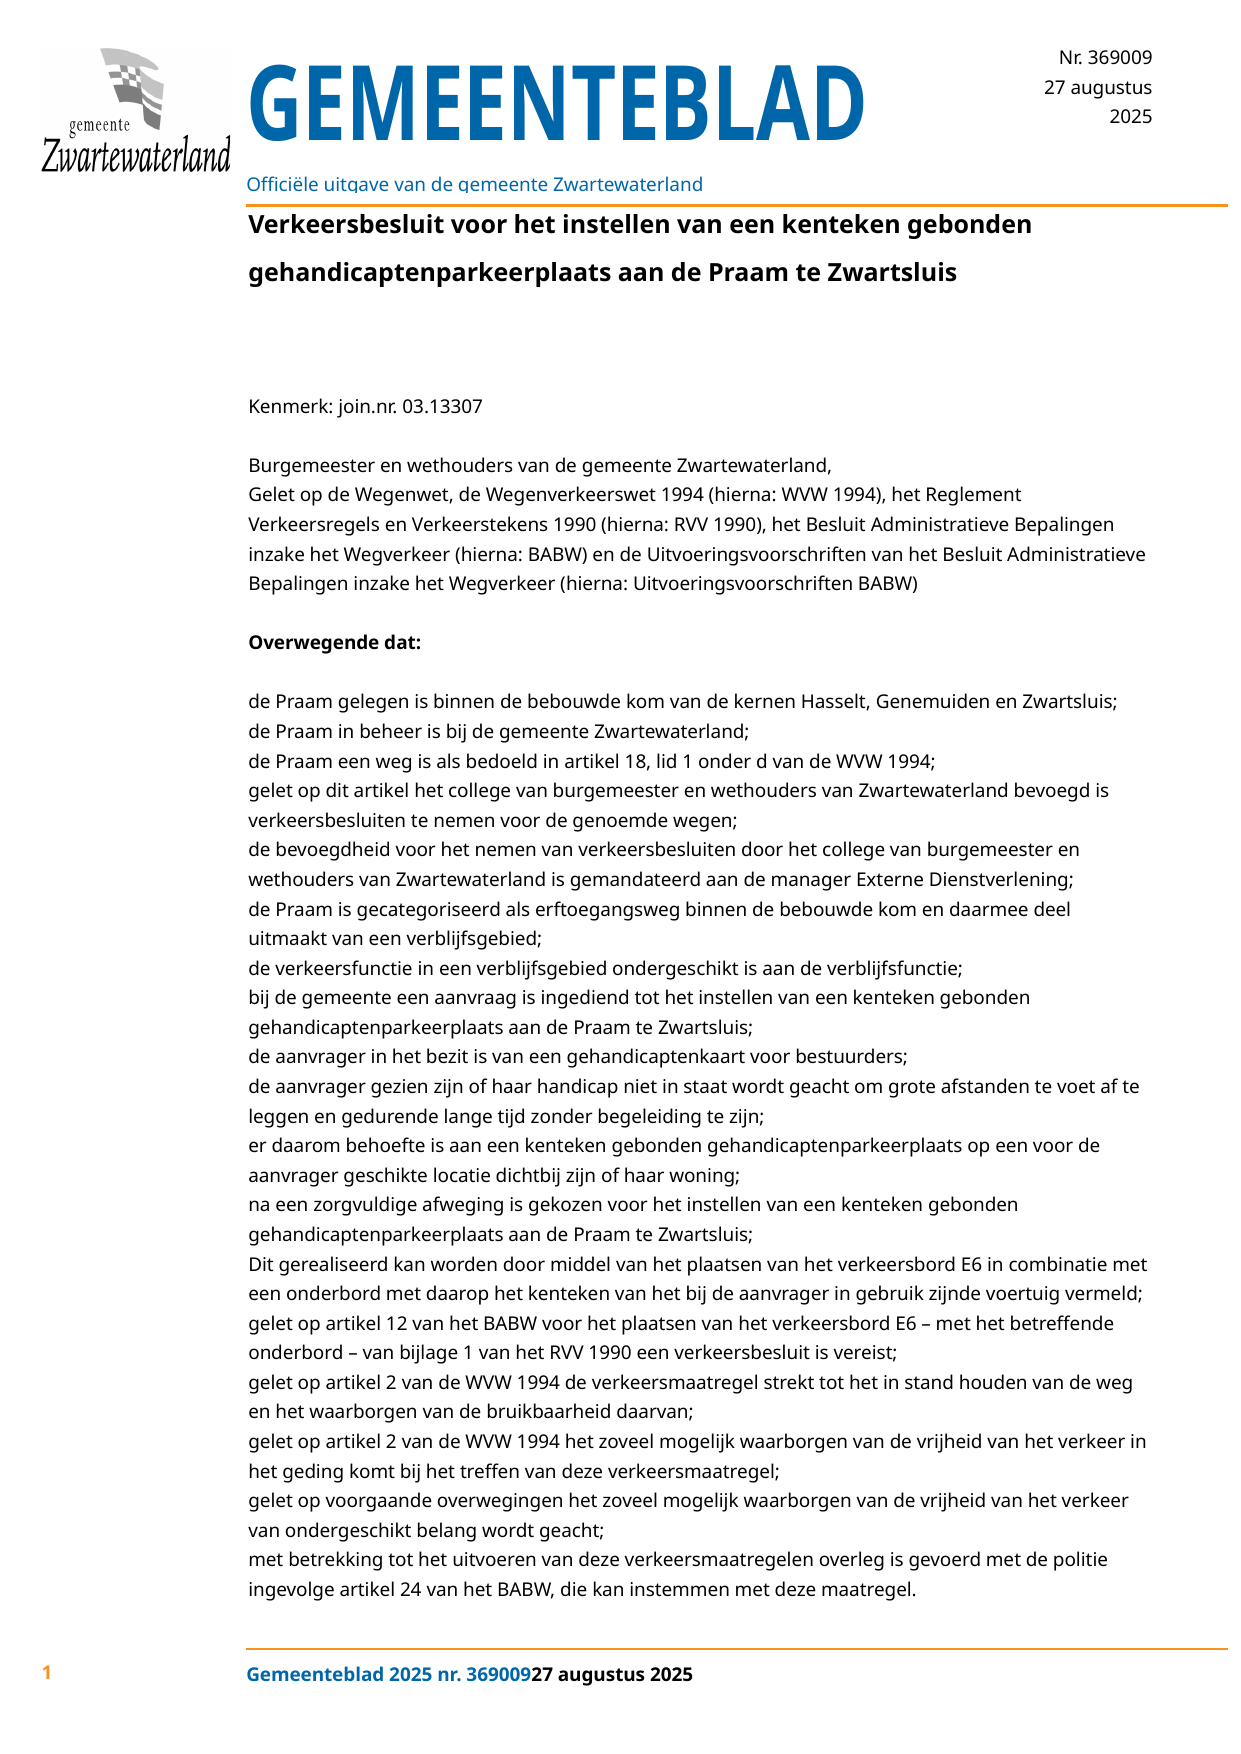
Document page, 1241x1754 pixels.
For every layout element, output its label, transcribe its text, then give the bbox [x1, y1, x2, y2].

text er daarom behoefte is aan een kenteken gebonden gehandicaptenparkeerplaats op een voor de aanvrager geschikte locatie dichtbij zijn of haar woning; [248, 1132, 1152, 1188]
text de aanvrager gezien zijn of haar handicap niet in staat wordt geacht om grote afstanden te voet af te leggen en gedurende lange tijd zonder begeleiding te zijn; [248, 1073, 1152, 1129]
picture [41, 47, 231, 172]
text de Praam een weg is als bedoeld in artikel 18, lid 1 onder d van de WVW 1994; [248, 748, 1152, 774]
text Kenmerk: join.nr. 03.13307 [248, 393, 1152, 419]
text gelet op artikel 12 van het BABW voor het plaatsen van het verkeersbord E6 – met het betreffende onderbord – van bijlage 1 van het RVV 1990 een verkeersbesluit is vereist; [248, 1310, 1152, 1365]
text de Praam in beheer is bij de gemeente Zwartewaterland; [248, 718, 1152, 744]
text gelet op artikel 2 van de WVW 1994 het zoveel mogelijk waarborgen van de vrijheid van het verkeer in het geding komt bij het treffen van deze verkeersmaatregel; [248, 1428, 1152, 1484]
text gelet op voorgaande overwegingen het zoveel mogelijk waarborgen van de vrijheid van het verkeer van ondergeschikt belang wordt geacht; [248, 1487, 1152, 1543]
text de Praam is gecategoriseerd als erftoegangsweg binnen de bebouwde kom en daarmee deel uitmaakt van een verblijfsgebied; [248, 896, 1152, 951]
text Overwegende dat: [248, 629, 1152, 655]
text met betrekking tot het uitvoeren van deze verkeersmaatregelen overleg is gevoerd met de politie ingevolge artikel 24 van het BABW, die kan instemmen met deze maatregel. [248, 1547, 1152, 1602]
text de verkeersfunctie in een verblijfsgebied ondergeschikt is aan de verblijfsfunctie; [248, 955, 1152, 981]
text de bevoegdheid voor het nemen van verkeersbesluiten door het college van burgemeester en wethouders van Zwartewaterland is gemandateerd aan de manager Externe Dienstverlening; [248, 837, 1152, 892]
text na een zorgvuldige afweging is gekozen voor het instellen van een kenteken gebonden gehandicaptenparkeerplaats aan de Praam te Zwartsluis; [248, 1192, 1152, 1247]
text de aanvrager in het bezit is van een gehandicaptenkaart voor bestuurders; [248, 1044, 1152, 1069]
text gelet op dit artikel het college van burgemeester en wethouders van Zwartewaterland bevoegd is verkeersbesluiten te nemen voor de genoemde wegen; [248, 777, 1152, 833]
text bij de gemeente een aanvraag is ingediend tot het instellen van een kenteken gebonden gehandicaptenparkeerplaats aan de Praam te Zwartsluis; [248, 984, 1152, 1040]
text Gelet op de Wegenwet, de Wegenverkeerswet 1994 (hierna: WVW 1994), het Reglement Verkeersregels en Verkeerstekens 1990 (hierna: RVV 1990), het Besluit Administratieve Bepalingen inzake het Wegverkeer (hierna: BABW) en de Uitvoeringsvoorschriften van het Besluit Administratieve Bepalingen inzake het Wegverkeer (hierna: Uitvoeringsvoorschriften BABW) [248, 482, 1152, 596]
text Verkeersbesluit voor het instellen van een kenteken gebonden gehandicaptenparkeerplaats aan de Praam te Zwartsluis [248, 207, 1152, 288]
text Burgemeester en wethouders van de gemeente Zwartewaterland, [248, 452, 1152, 478]
text de Praam gelegen is binnen de bebouwde kom van de kernen Hasselt, Genemuiden en Zwartsluis; [248, 689, 1152, 714]
text gelet op artikel 2 van de WVW 1994 de verkeersmaatregel strekt tot het in stand houden van de weg en het waarborgen van de bruikbaarheid daarvan; [248, 1369, 1152, 1424]
text Dit gerealiseerd kan worden door middel van het plaatsen van het verkeersbord E6 in combinatie met een onderbord met daarop het kenteken van het bij de aanvrager in gebruik zijnde voertuig vermeld; [248, 1251, 1152, 1306]
